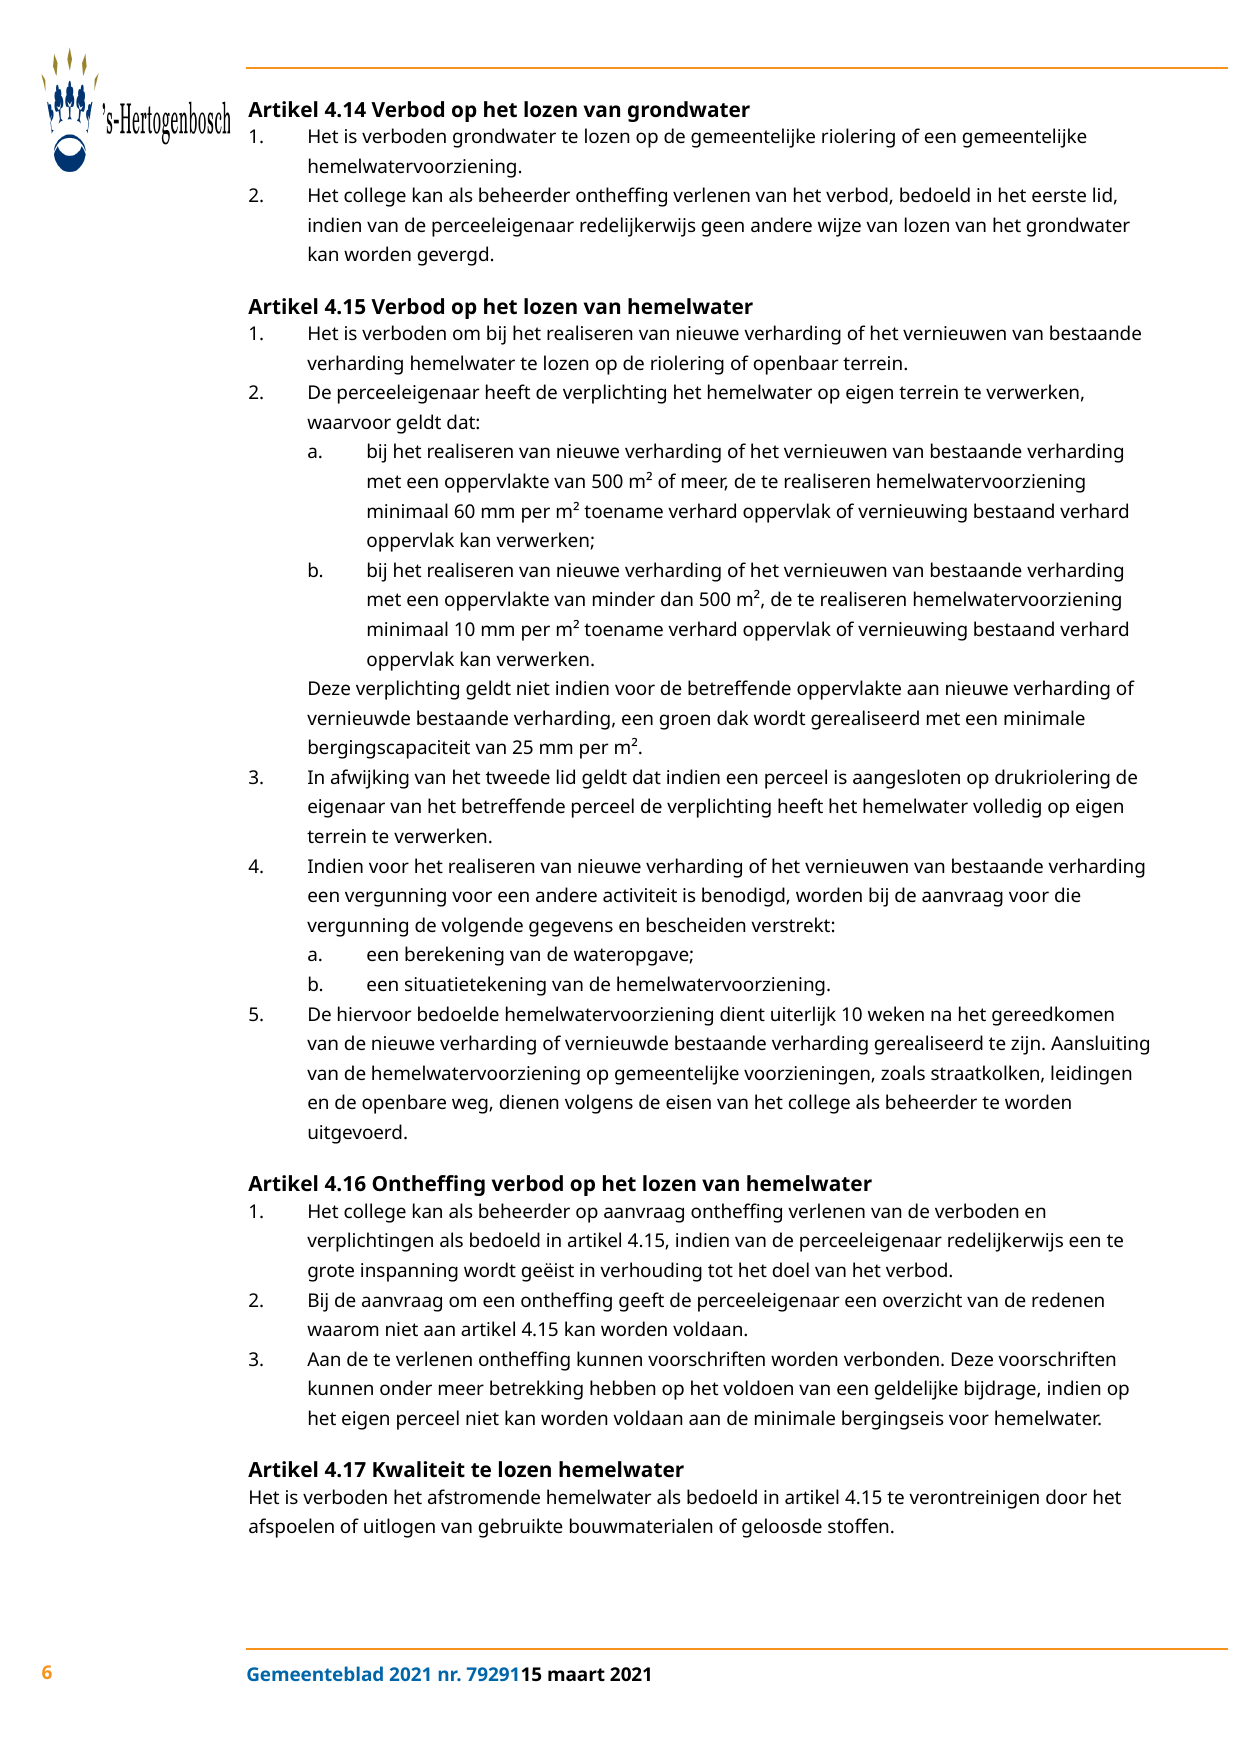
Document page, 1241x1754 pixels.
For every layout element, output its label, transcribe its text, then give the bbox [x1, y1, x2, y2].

list Deze verplichting geldt niet indien voor de betreffende oppervlakte aan nieuwe verharding of vernieuwde bestaande verharding, een groen dak wordt gerealiseerd met een minimale bergingscapaciteit van 25 mm per m². [248, 675, 1152, 760]
list Het is verboden om bij het realiseren van nieuwe verharding of het vernieuwen van bestaande verharding hemelwater te lozen op de riolering of openbaar terrein. [248, 320, 1152, 376]
text Artikel 4.16 Ontheffing verbod op het lozen van hemelwater [248, 1169, 1152, 1198]
list bij het realiseren van nieuwe verharding of het vernieuwen van bestaande verharding met een oppervlakte van minder dan 500 m², de te realiseren hemelwatervoorziening minimaal 10 mm per m² toename verhard oppervlak of vernieuwing bestaand verhard oppervlak kan verwerken. [307, 557, 1152, 672]
text Artikel 4.15 Verbod op het lozen van hemelwater [248, 292, 1152, 320]
list een berekening van de wateropgave; [307, 942, 1152, 967]
list Bij de aanvraag om een ontheffing geeft de perceeleigenaar een overzicht van de redenen waarom niet aan artikel 4.15 kan worden voldaan. [248, 1287, 1152, 1342]
text Artikel 4.17 Kwaliteit te lozen hemelwater [248, 1456, 1152, 1484]
list een situatietekening van de hemelwatervoorziening. [307, 971, 1152, 997]
list Indien voor het realiseren van nieuwe verharding of het vernieuwen van bestaande verharding een vergunning voor een andere activiteit is benodigd, worden bij de aanvraag voor die vergunning de volgende gegevens en bescheiden verstrekt: [248, 853, 1152, 938]
picture [41, 47, 231, 172]
list Het is verboden grondwater te lozen op de gemeentelijke riolering of een gemeentelijke hemelwatervoorziening. [248, 123, 1152, 178]
list De perceeleigenaar heeft de verplichting het hemelwater op eigen terrein te verwerken, waarvoor geldt dat: [248, 379, 1152, 435]
list De hiervoor bedoelde hemelwatervoorziening dient uiterlijk 10 weken na het gereedkomen van de nieuwe verharding of vernieuwde bestaande verharding gerealiseerd te zijn. Aansluiting van de hemelwatervoorziening op gemeentelijke voorzieningen, zoals straatkolken, leidingen en de openbare weg, dienen volgens de eisen van het college als beheerder te worden uitgevoerd. [248, 1001, 1152, 1145]
list Aan de te verlenen ontheffing kunnen voorschriften worden verbonden. Deze voorschriften kunnen onder meer betrekking hebben op het voldoen van een geldelijke bijdrage, indien op het eigen perceel niet kan worden voldaan aan de minimale bergingseis voor hemelwater. [248, 1346, 1152, 1431]
list Het college kan als beheerder ontheffing verlenen van het verbod, bedoeld in het eerste lid, indien van de perceeleigenaar redelijkerwijs geen andere wijze van lozen van het grondwater kan worden gevergd. [248, 182, 1152, 267]
list Het college kan als beheerder op aanvraag ontheffing verlenen van de verboden en verplichtingen als bedoeld in artikel 4.15, indien van de perceeleigenaar redelijkerwijs een te grote inspanning wordt geëist in verhouding tot het doel van het verbod. [248, 1198, 1152, 1283]
list In afwijking van het tweede lid geldt dat indien een perceel is aangesloten op drukriolering de eigenaar van het betreffende perceel de verplichting heeft het hemelwater volledig op eigen terrein te verwerken. [248, 764, 1152, 849]
list bij het realiseren van nieuwe verharding of het vernieuwen van bestaande verharding met een oppervlakte van 500 m² of meer, de te realiseren hemelwatervoorziening minimaal 60 mm per m² toename verhard oppervlak of vernieuwing bestaand verhard oppervlak kan verwerken; [307, 439, 1152, 553]
text Artikel 4.14 Verbod op het lozen van grondwater [248, 95, 1152, 123]
text Het is verboden het afstromende hemelwater als bedoeld in artikel 4.15 te verontreinigen door het afspoelen of uitlogen van gebruikte bouwmaterialen of geloosde stoffen. [248, 1484, 1152, 1539]
